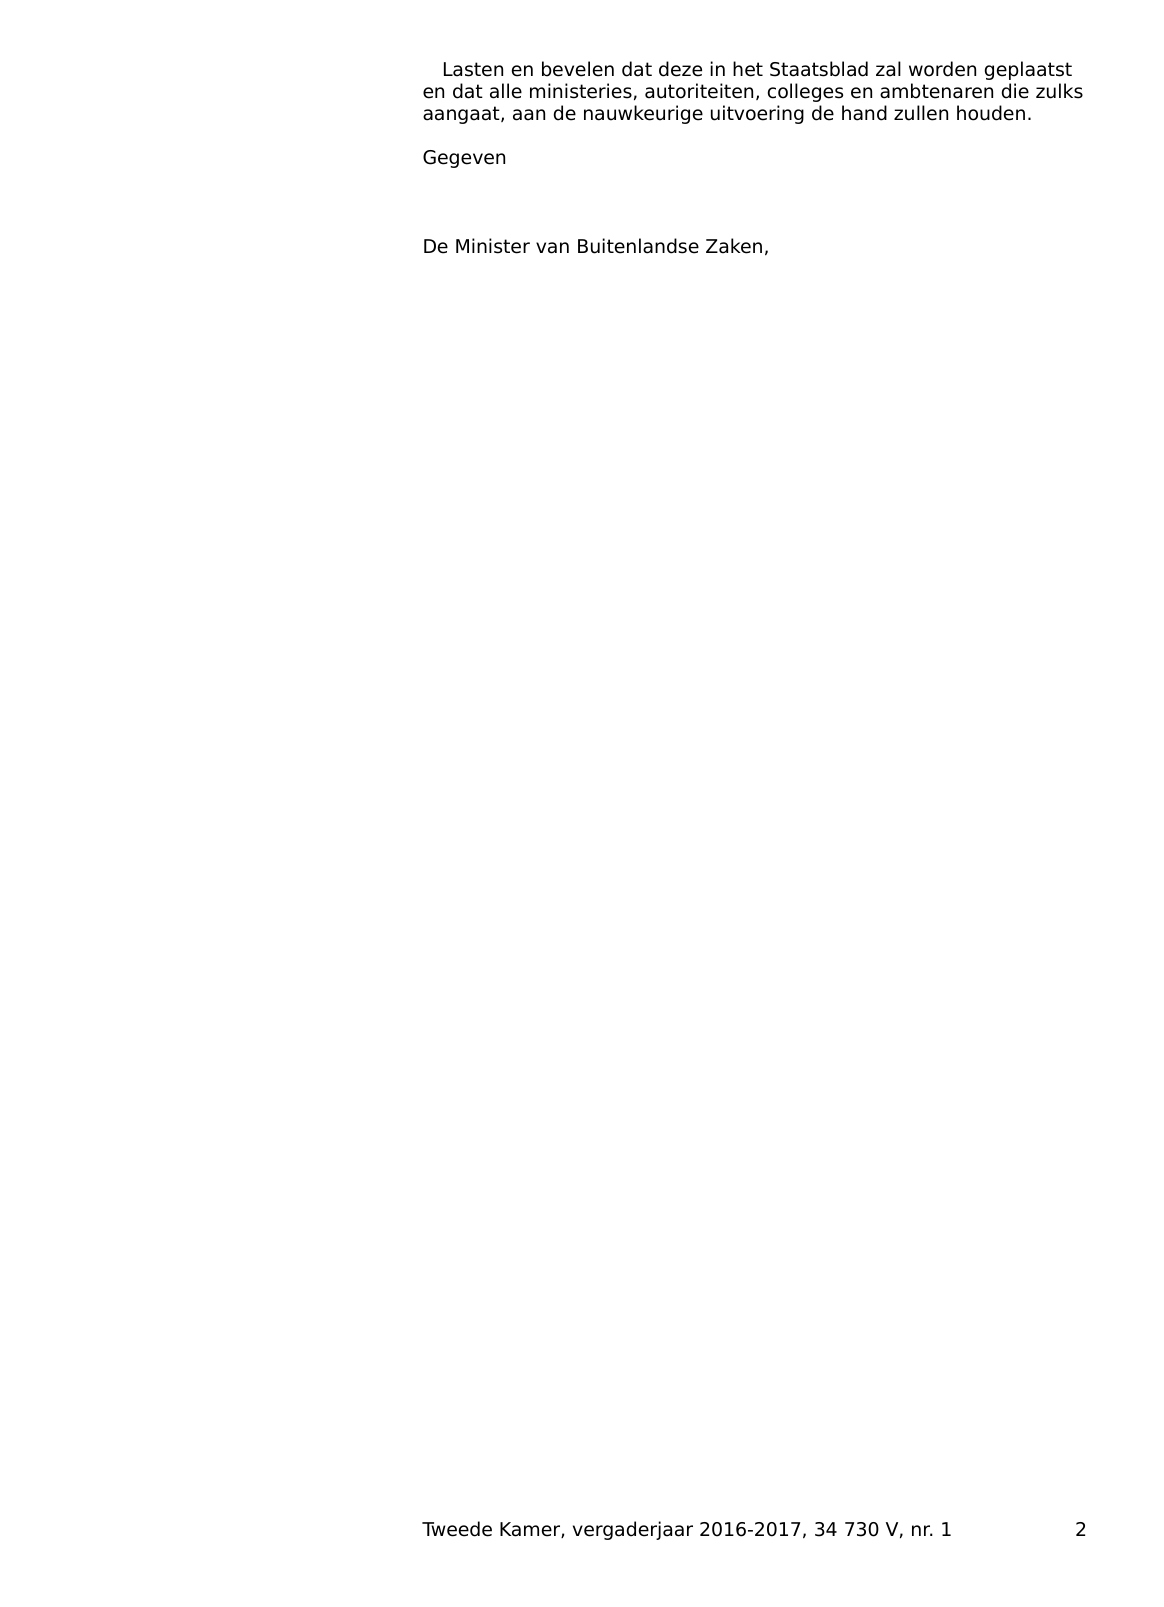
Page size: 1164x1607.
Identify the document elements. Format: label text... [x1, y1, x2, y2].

text De Minister van Buitenlandse Zaken, [422, 236, 1087, 258]
text Lasten en bevelen dat deze in het Staatsblad zal worden geplaatst en dat alle ministeries, autoriteiten, colleges en ambtenaren die zulks aangaat, aan de nauwkeurige uitvoering de hand zullen houden. [422, 59, 1087, 125]
text Gegeven [422, 147, 1087, 169]
